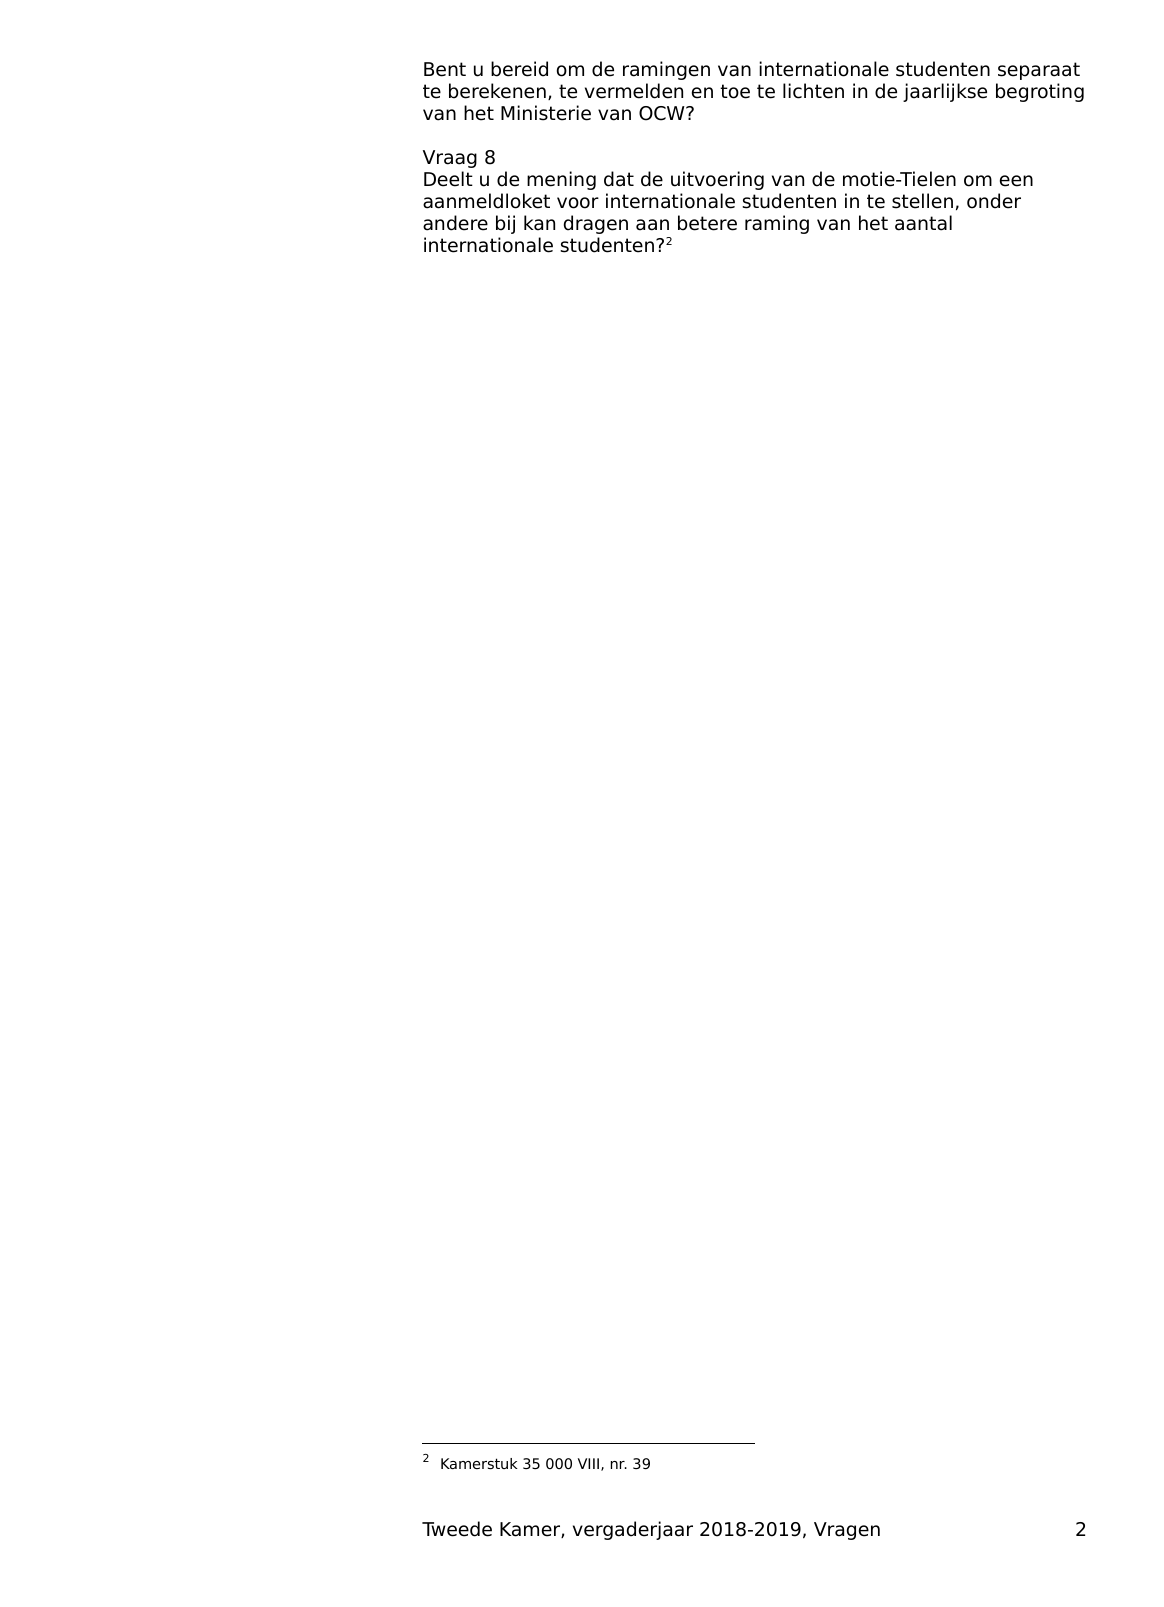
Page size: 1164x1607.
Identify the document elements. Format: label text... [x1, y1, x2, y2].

text Deelt u de mening dat de uitvoering van de motie-Tielen om een aanmeldloket voor internationale studenten in te stellen, onder andere bij kan dragen aan betere raming van het aantal internationale studenten? [422, 169, 1087, 257]
text Vraag 8 [422, 147, 1087, 169]
text Bent u bereid om de ramingen van internationale studenten separaat te berekenen, te vermelden en toe te lichten in de jaarlijkse begroting van het Ministerie van OCW? [422, 59, 1087, 125]
text Kamerstuk 35 000 VIII, nr. 39 [422, 1452, 1087, 1474]
